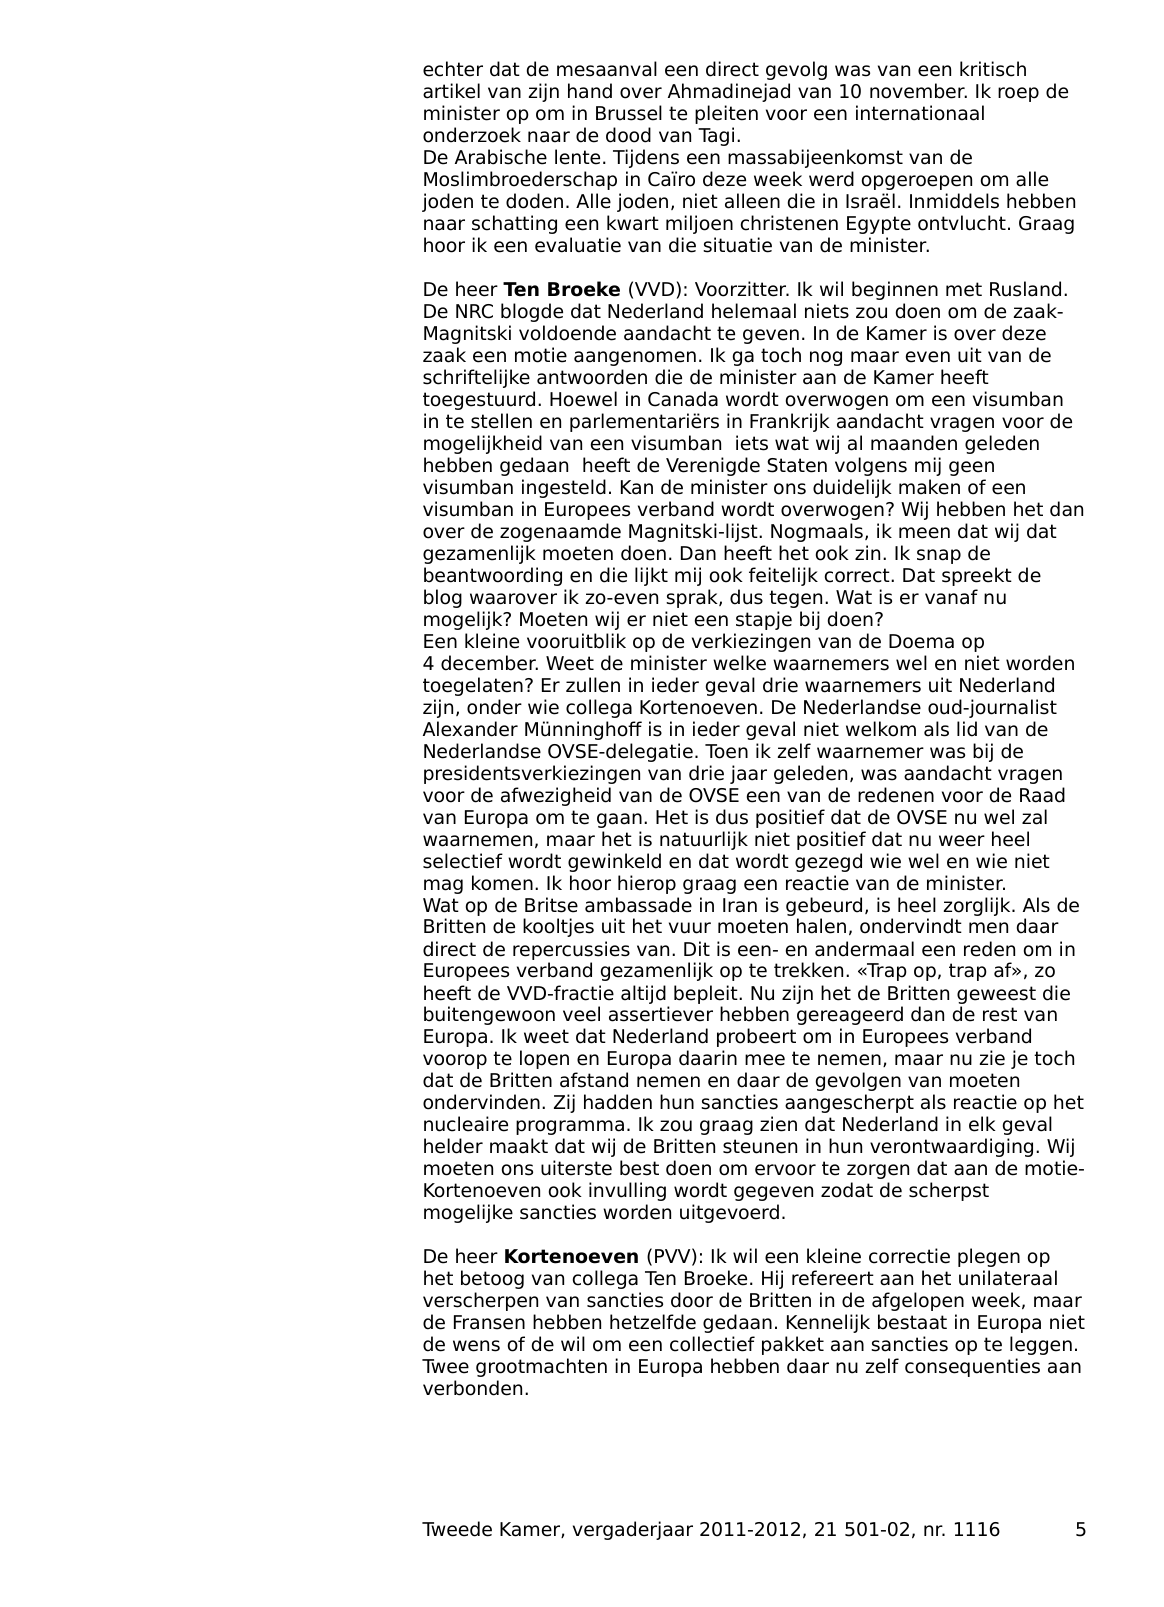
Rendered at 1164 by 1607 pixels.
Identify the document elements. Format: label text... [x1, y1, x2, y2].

text Wat op de Britse ambassade in Iran is gebeurd, is heel zorglijk. Als de Britten de kooltjes uit het vuur moeten halen, ondervindt men daar direct de repercussies van. Dit is een- en andermaal een reden om in Europees verband gezamenlijk op te trekken. «Trap op, trap af», zo heeft de VVD-fractie altijd bepleit. Nu zijn het de Britten geweest die buitengewoon veel assertiever hebben gereageerd dan de rest van Europa. Ik weet dat Nederland probeert om in Europees verband voorop te lopen en Europa daarin mee te nemen, maar nu zie je toch dat de Britten afstand nemen en daar de gevolgen van moeten ondervinden. Zij hadden hun sancties aangescherpt als reactie op het nucleaire programma. Ik zou graag zien dat Nederland in elk geval helder maakt dat wij de Britten steunen in hun verontwaardiging. Wij moeten ons uiterste best doen om ervoor te zorgen dat aan de motie-Kortenoeven ook invulling wordt gegeven zodat de scherpst mogelijke sancties worden uitgevoerd. [422, 894, 1087, 1224]
text De heer Ten Broeke (VVD): Voorzitter. Ik wil beginnen met Rusland. De NRC blogde dat Nederland helemaal niets zou doen om de zaak-Magnitski voldoende aandacht te geven. In de Kamer is over deze zaak een motie aangenomen. Ik ga toch nog maar even uit van de schriftelijke antwoorden die de minister aan de Kamer heeft toegestuurd. Hoewel in Canada wordt overwogen om een visumban in te stellen en parlementariërs in Frankrijk aandacht vragen voor de mogelijkheid van een visumban  iets wat wij al maanden geleden hebben gedaan  heeft de Verenigde Staten volgens mij geen visumban ingesteld. Kan de minister ons duidelijk maken of een visumban in Europees verband wordt overwogen? Wij hebben het dan over de zogenaamde Magnitski-lijst. Nogmaals, ik meen dat wij dat gezamenlijk moeten doen. Dan heeft het ook zin. Ik snap de beantwoording en die lijkt mij ook feitelijk correct. Dat spreekt de blog waarover ik zo-even sprak, dus tegen. Wat is er vanaf nu mogelijk? Moeten wij er niet een stapje bij doen? [422, 279, 1087, 631]
text echter dat de mesaanval een direct gevolg was van een kritisch artikel van zijn hand over Ahmadinejad van 10 november. Ik roep de minister op om in Brussel te pleiten voor een internationaal onderzoek naar de dood van Tagi. [422, 59, 1087, 147]
text De heer Kortenoeven (PVV): Ik wil een kleine correctie plegen op het betoog van collega Ten Broeke. Hij refereert aan het unilateraal verscherpen van sancties door de Britten in de afgelopen week, maar de Fransen hebben hetzelfde gedaan. Kennelijk bestaat in Europa niet de wens of de wil om een collectief pakket aan sancties op te leggen. Twee grootmachten in Europa hebben daar nu zelf consequenties aan verbonden. [422, 1246, 1087, 1400]
text Een kleine vooruitblik op de verkiezingen van de Doema op 4 december. Weet de minister welke waarnemers wel en niet worden toegelaten? Er zullen in ieder geval drie waarnemers uit Nederland zijn, onder wie collega Kortenoeven. De Nederlandse oud-journalist Alexander Münninghoff is in ieder geval niet welkom als lid van de Nederlandse OVSE-delegatie. Toen ik zelf waarnemer was bij de presidentsverkiezingen van drie jaar geleden, was aandacht vragen voor de afwezigheid van de OVSE een van de redenen voor de Raad van Europa om te gaan. Het is dus positief dat de OVSE nu wel zal waarnemen, maar het is natuurlijk niet positief dat nu weer heel selectief wordt gewinkeld en dat wordt gezegd wie wel en wie niet mag komen. Ik hoor hierop graag een reactie van de minister. [422, 631, 1087, 894]
text De Arabische lente. Tijdens een massabijeenkomst van de Moslimbroederschap in Caïro deze week werd opgeroepen om alle joden te doden. Alle joden, niet alleen die in Israël. Inmiddels hebben naar schatting een kwart miljoen christenen Egypte ontvlucht. Graag hoor ik een evaluatie van die situatie van de minister. [422, 147, 1087, 257]
